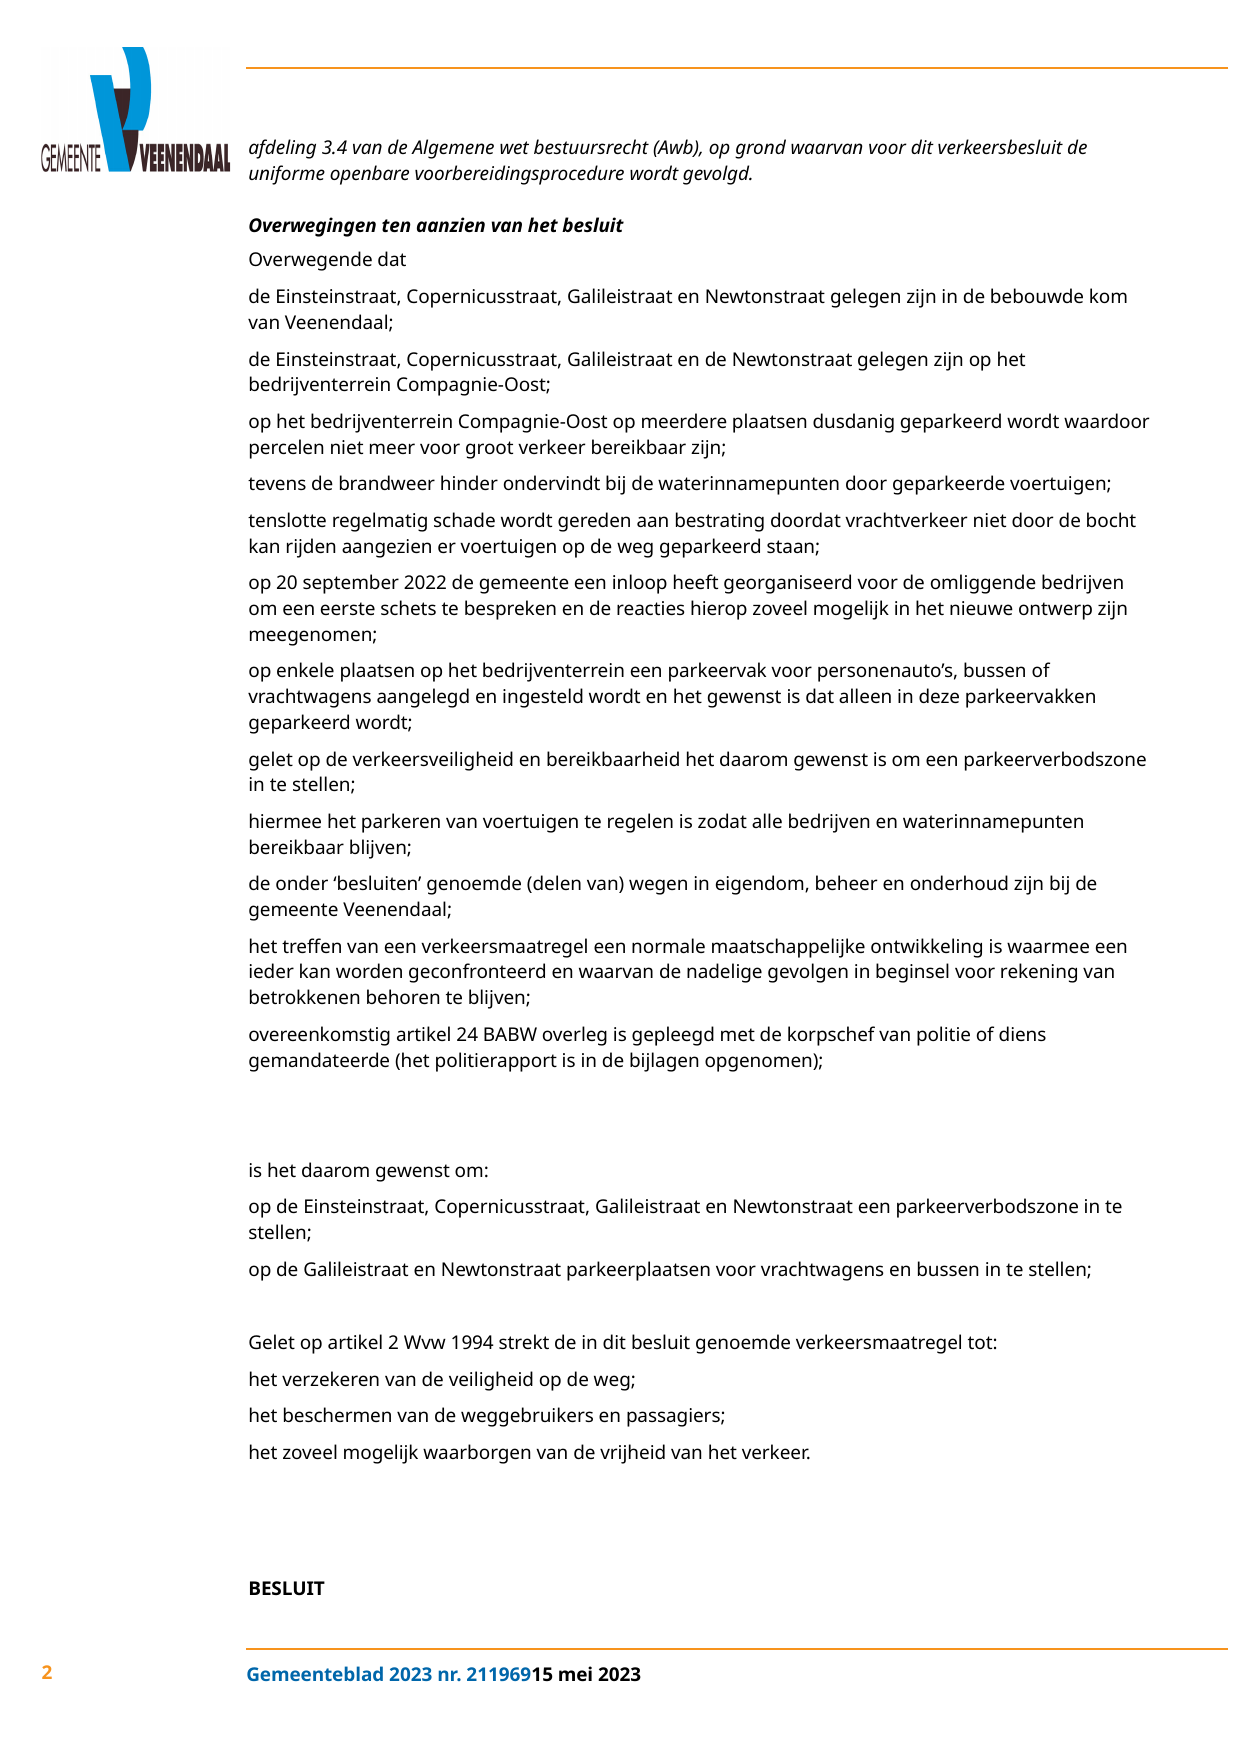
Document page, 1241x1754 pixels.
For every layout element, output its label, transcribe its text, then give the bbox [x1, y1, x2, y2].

text de Einsteinstraat, Copernicusstraat, Galileistraat en de Newtonstraat gelegen zijn op het bedrijventerrein Compagnie-Oost; [248, 346, 1152, 397]
text hiermee het parkeren van voertuigen te regelen is zodat alle bedrijven en waterinnamepunten bereikbaar blijven; [248, 808, 1152, 860]
text op enkele plaatsen op het bedrijventerrein een parkeervak voor personenauto’s, bussen of vrachtwagens aangelegd en ingesteld wordt en het gewenst is dat alleen in deze parkeervakken geparkeerd wordt; [248, 658, 1152, 735]
text op de Einsteinstraat, Copernicusstraat, Galileistraat en Newtonstraat een parkeerverbodszone in te stellen; [248, 1193, 1152, 1245]
text het zoveel mogelijk waarborgen van de vrijheid van het verkeer. [248, 1439, 1152, 1465]
text gelet op de verkeersveiligheid en bereikbaarheid het daarom gewenst is om een parkeerverbodszone in te stellen; [248, 746, 1152, 797]
text het beschermen van de weggebruikers en passagiers; [248, 1403, 1152, 1428]
text Overwegingen ten aanzien van het besluit [248, 213, 1152, 238]
text het treffen van een verkeersmaatregel een normale maatschappelijke ontwikkeling is waarmee een ieder kan worden geconfronteerd en waarvan de nadelige gevolgen in beginsel voor rekening van betrokkenen behoren te blijven; [248, 933, 1152, 1010]
text op 20 september 2022 de gemeente een inloop heeft georganiseerd voor de omliggende bedrijven om een eerste schets te bespreken en de reacties hierop zoveel mogelijk in het nieuwe ontwerp zijn meegenomen; [248, 569, 1152, 647]
text is het daarom gewenst om: [248, 1157, 1152, 1183]
picture [41, 47, 130, 172]
text het verzekeren van de veiligheid op de weg; [248, 1366, 1152, 1392]
text afdeling 3.4 van de Algemene wet bestuursrecht (Awb), op grond waarvan voor dit verkeersbesluit de uniforme openbare voorbereidingsprocedure wordt gevolgd. [248, 134, 1152, 186]
text tenslotte regelmatig schade wordt gereden aan bestrating doordat vrachtverkeer niet door de bocht kan rijden aangezien er voertuigen op de weg geparkeerd staan; [248, 507, 1152, 559]
text Gelet op artikel 2 Wvw 1994 strekt de in dit besluit genoemde verkeersmaatregel tot: [248, 1329, 1152, 1355]
text Overwegende dat [248, 247, 1152, 272]
text tevens de brandweer hinder ondervindt bij de waterinnamepunten door geparkeerde voertuigen; [248, 471, 1152, 496]
text BESLUIT [248, 1575, 1152, 1601]
text overeenkomstig artikel 24 BABW overleg is gepleegd met de korpschef van politie of diens gemandateerde (het politierapport is in de bijlagen opgenomen); [248, 1021, 1152, 1073]
text op de Galileistraat en Newtonstraat parkeerplaatsen voor vrachtwagens en bussen in te stellen; [248, 1256, 1152, 1282]
text de onder ‘besluiten’ genoemde (delen van) wegen in eigendom, beheer en onderhoud zijn bij de gemeente Veenendaal; [248, 871, 1152, 922]
text de Einsteinstraat, Copernicusstraat, Galileistraat en Newtonstraat gelegen zijn in de bebouwde kom van Veenendaal; [248, 283, 1152, 335]
picture [123, 47, 231, 172]
text op het bedrijventerrein Compagnie-Oost op meerdere plaatsen dusdanig geparkeerd wordt waardoor percelen niet meer voor groot verkeer bereikbaar zijn; [248, 408, 1152, 459]
